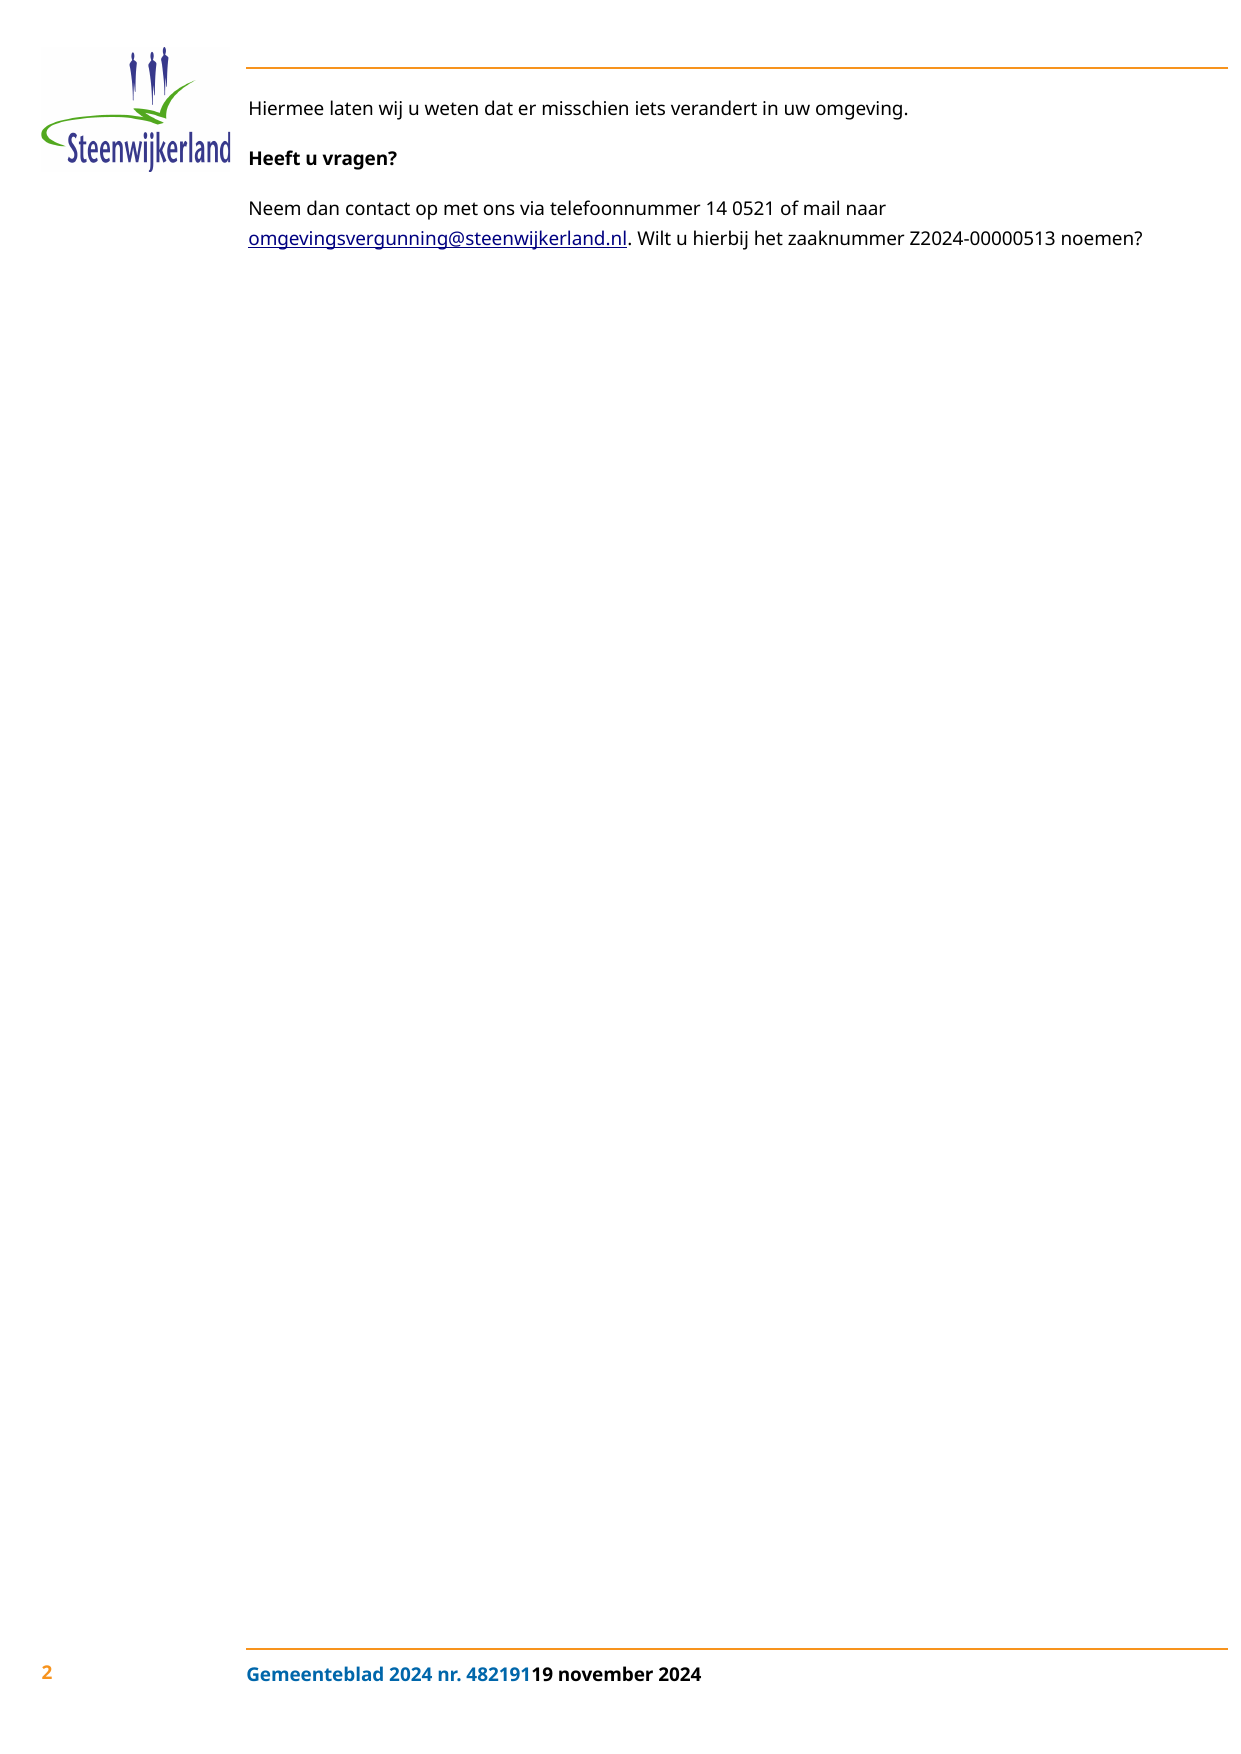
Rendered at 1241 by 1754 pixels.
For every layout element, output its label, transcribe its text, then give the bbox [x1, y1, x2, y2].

text Heeft u vragen? [248, 145, 1152, 171]
text Neem dan contact op met ons via telefoonnummer 14 0521 of mail naar omgevingsvergunning@steenwijkerland.nl. Wilt u hierbij het zaaknummer Z2024-00000513 noemen? [248, 196, 1152, 251]
text Hiermee laten wij u weten dat er misschien iets verandert in uw omgeving. [248, 95, 1152, 121]
picture [41, 47, 231, 172]
